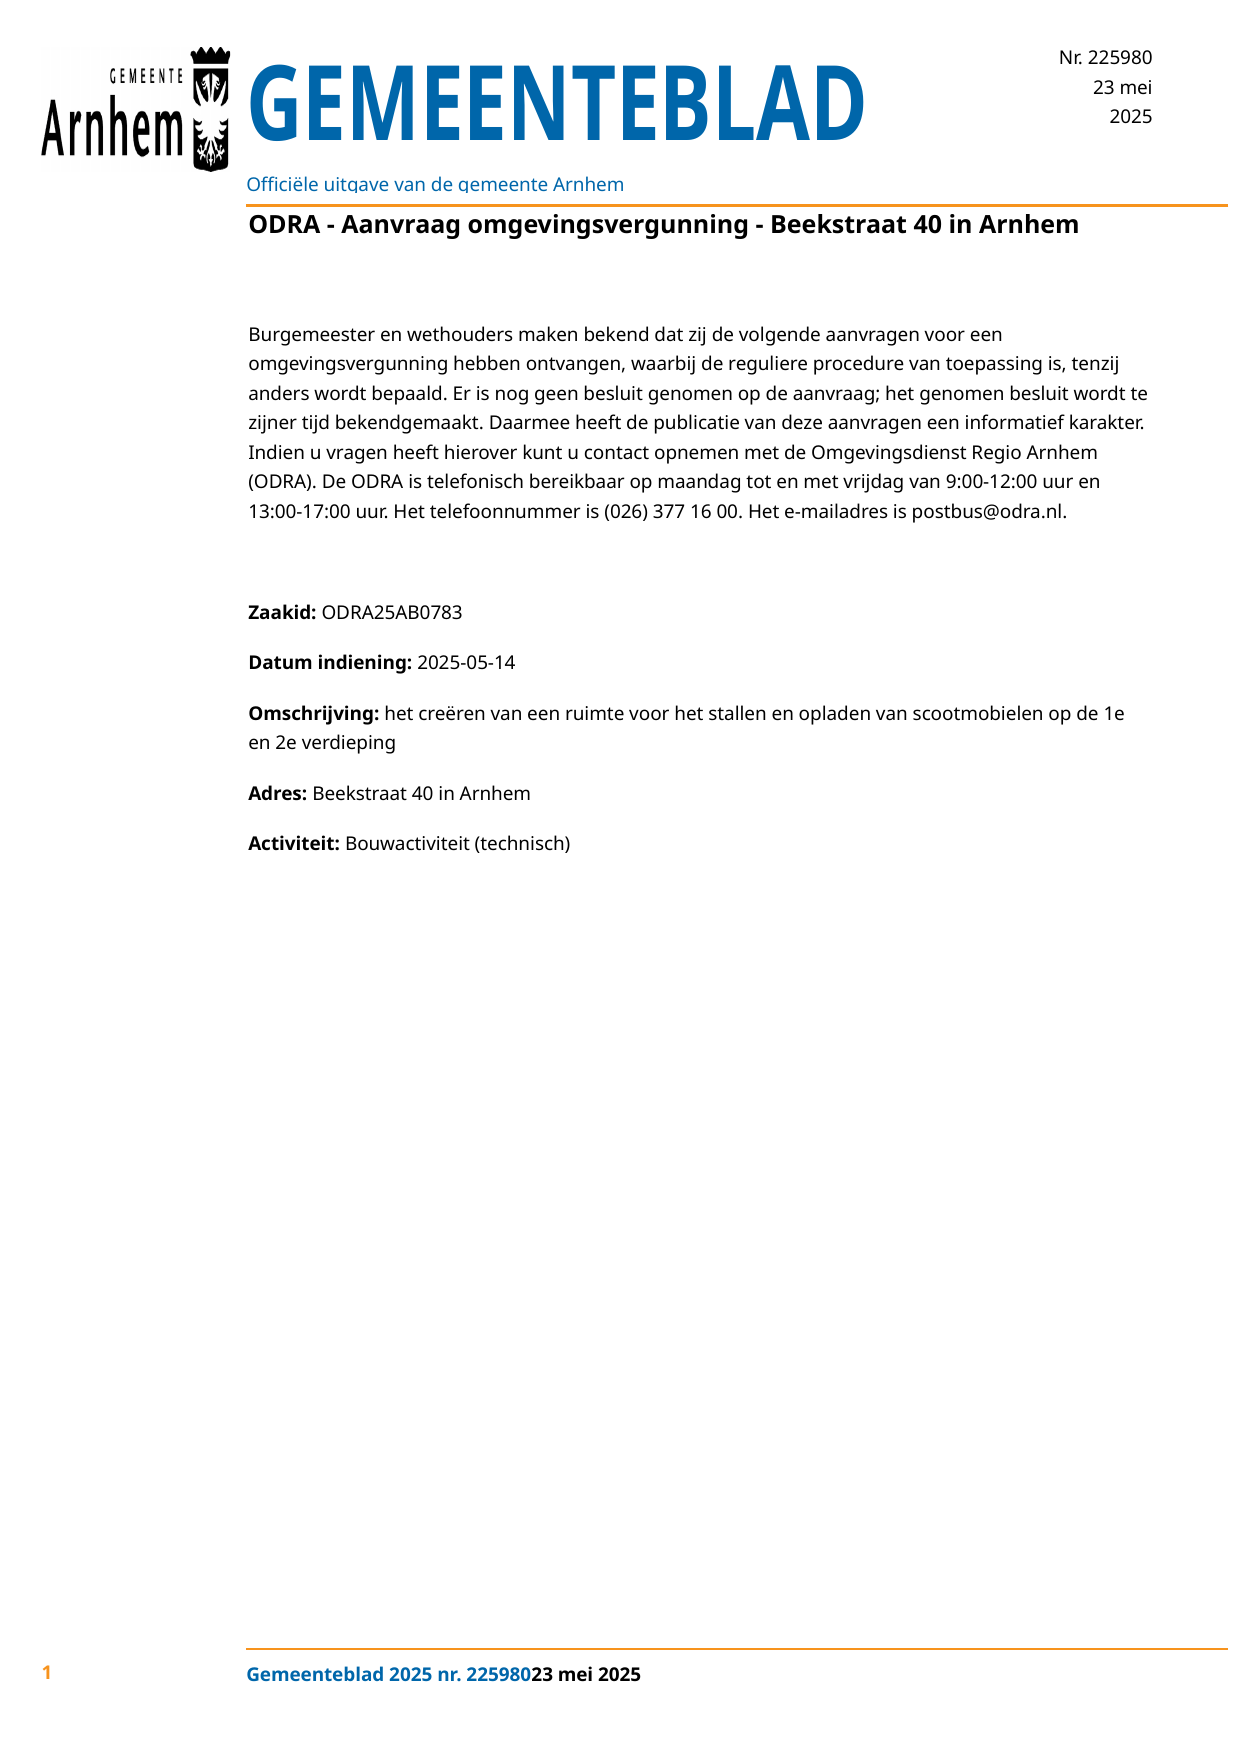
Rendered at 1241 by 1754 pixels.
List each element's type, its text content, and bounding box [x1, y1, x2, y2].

text Zaakid: ODRA25AB0783 [248, 599, 1152, 625]
text Datum indiening: 2025-05-14 [248, 649, 1152, 675]
text ODRA - Aanvraag omgevingsvergunning - Beekstraat 40 in Arnhem [248, 207, 1152, 241]
text Burgemeester en wethouders maken bekend dat zij de volgende aanvragen voor een omgevingsvergunning hebben ontvangen, waarbij de reguliere procedure van toepassing is, tenzij anders wordt bepaald. Er is nog geen besluit genomen op de aanvraag; het genomen besluit wordt te zijner tijd bekendgemaakt. Daarmee heeft de publicatie van deze aanvragen een informatief karakter. Indien u vragen heeft hierover kunt u contact opnemen met de Omgevingsdienst Regio Arnhem (ODRA). De ODRA is telefonisch bereikbaar op maandag tot en met vrijdag van 9:00-12:00 uur en 13:00-17:00 uur. Het telefoonnummer is (026) 377 16 00. Het e-mailadres is postbus@odra.nl. [248, 321, 1152, 524]
text Activiteit: Bouwactiviteit (technisch) [248, 830, 1152, 856]
text Omschrijving: het creëren van een ruimte voor het stallen en opladen van scootmobielen op de 1e en 2e verdieping [248, 700, 1152, 755]
picture [41, 47, 231, 172]
text Adres: Beekstraat 40 in Arnhem [248, 780, 1152, 806]
